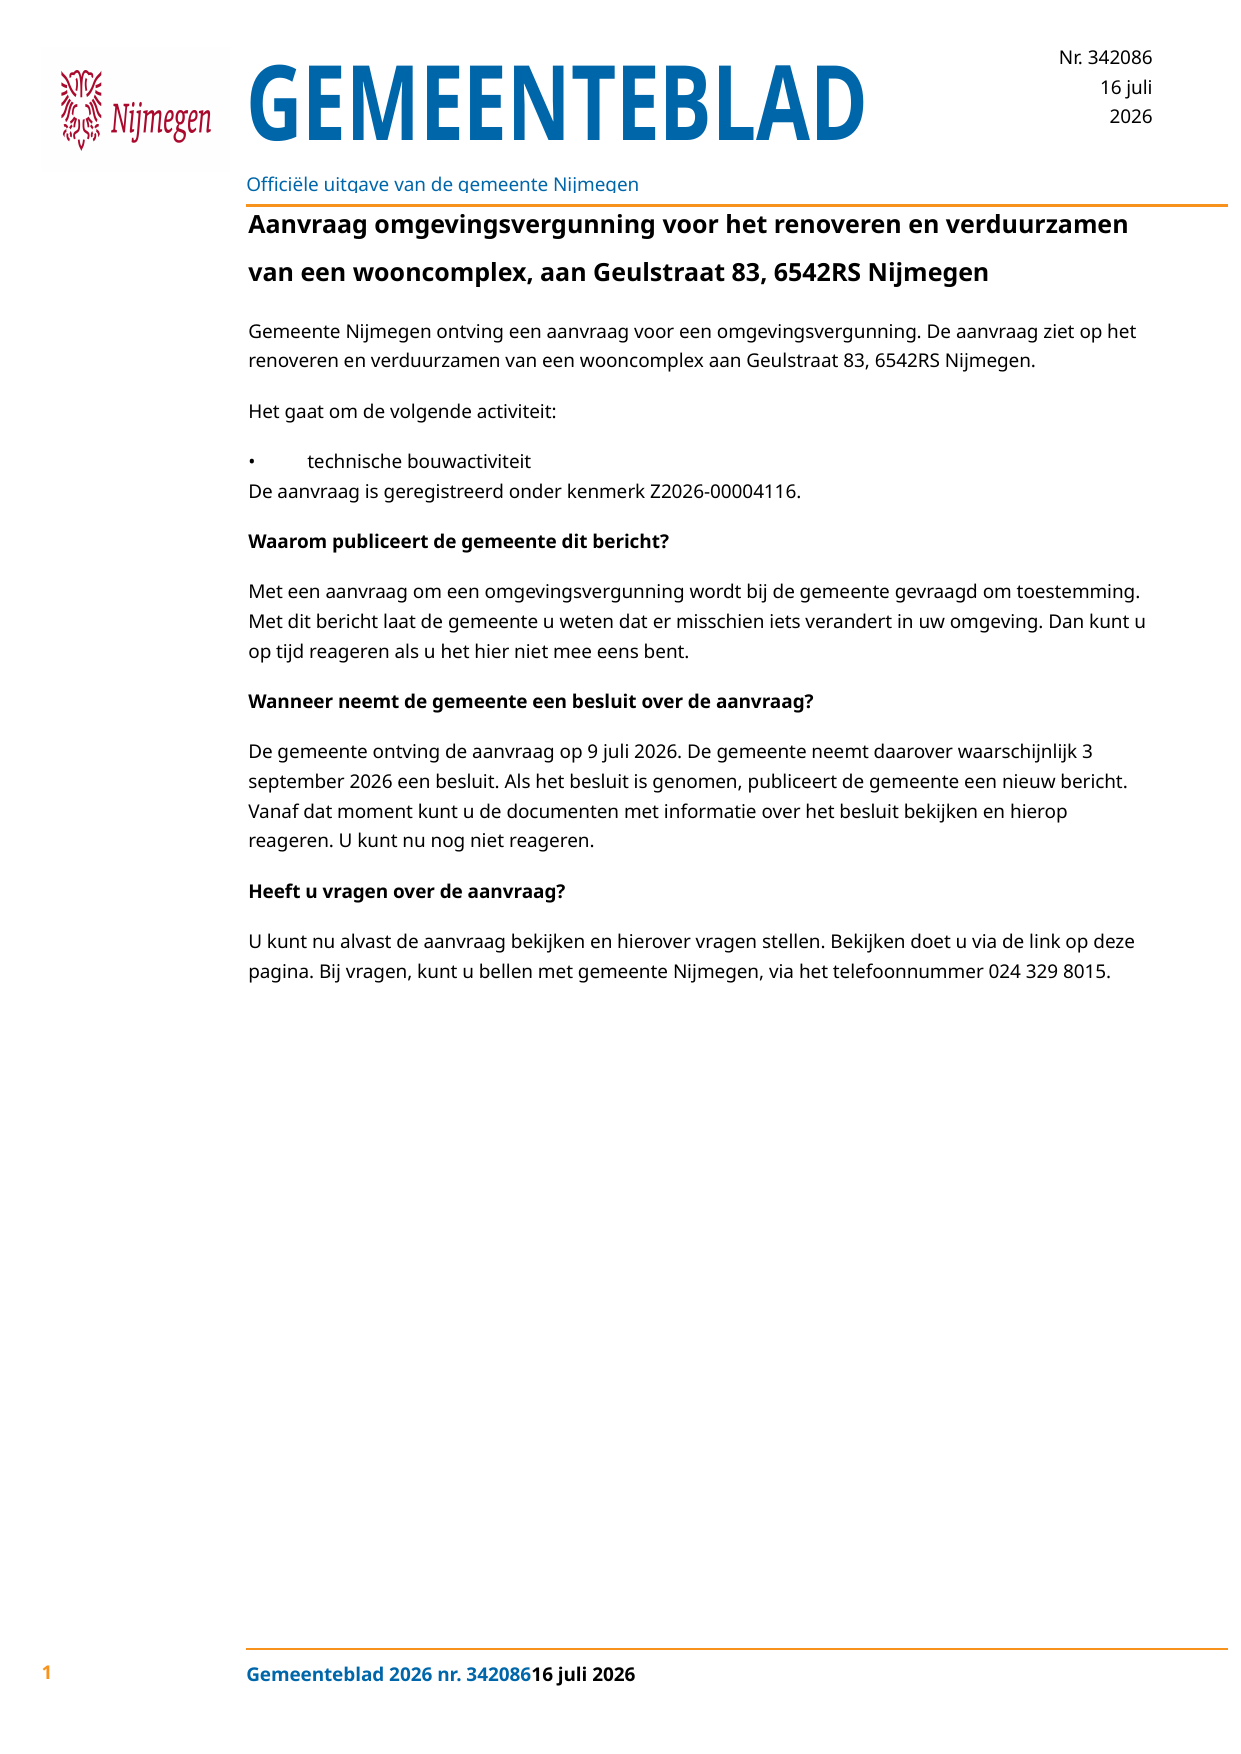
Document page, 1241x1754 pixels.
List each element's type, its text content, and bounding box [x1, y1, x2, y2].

list technische bouwactiviteit [248, 448, 1152, 474]
text Gemeente Nijmegen ontving een aanvraag voor een omgevingsvergunning. De aanvraag ziet op het renoveren en verduurzamen van een wooncomplex aan Geulstraat 83, 6542RS Nijmegen. [248, 318, 1152, 373]
text Waarom publiceert de gemeente dit bericht? [248, 528, 1152, 554]
text Het gaat om de volgende activiteit: [248, 398, 1152, 424]
text Aanvraag omgevingsvergunning voor het renoveren en verduurzamen van een wooncomplex, aan Geulstraat 83, 6542RS Nijmegen [248, 207, 1152, 288]
picture [41, 47, 231, 172]
text De aanvraag is geregistreerd onder kenmerk Z2026-00004116. [248, 478, 1152, 504]
text U kunt nu alvast de aanvraag bekijken en hierover vragen stellen. Bekijken doet u via de link op deze pagina. Bij vragen, kunt u bellen met gemeente Nijmegen, via het telefoonnummer 024 329 8015. [248, 928, 1152, 984]
text Met een aanvraag om een omgevingsvergunning wordt bij de gemeente gevraagd om toestemming. Met dit bericht laat de gemeente u weten dat er misschien iets verandert in uw omgeving. Dan kunt u op tijd reageren als u het hier niet mee eens bent. [248, 579, 1152, 664]
text Heeft u vragen over de aanvraag? [248, 878, 1152, 904]
text De gemeente ontving de aanvraag op 9 juli 2026. De gemeente neemt daarover waarschijnlijk 3 september 2026 een besluit. Als het besluit is genomen, publiceert de gemeente een nieuw bericht. Vanaf dat moment kunt u de documenten met informatie over het besluit bekijken en hierop reageren. U kunt nu nog niet reageren. [248, 739, 1152, 853]
text Wanneer neemt de gemeente een besluit over de aanvraag? [248, 688, 1152, 714]
